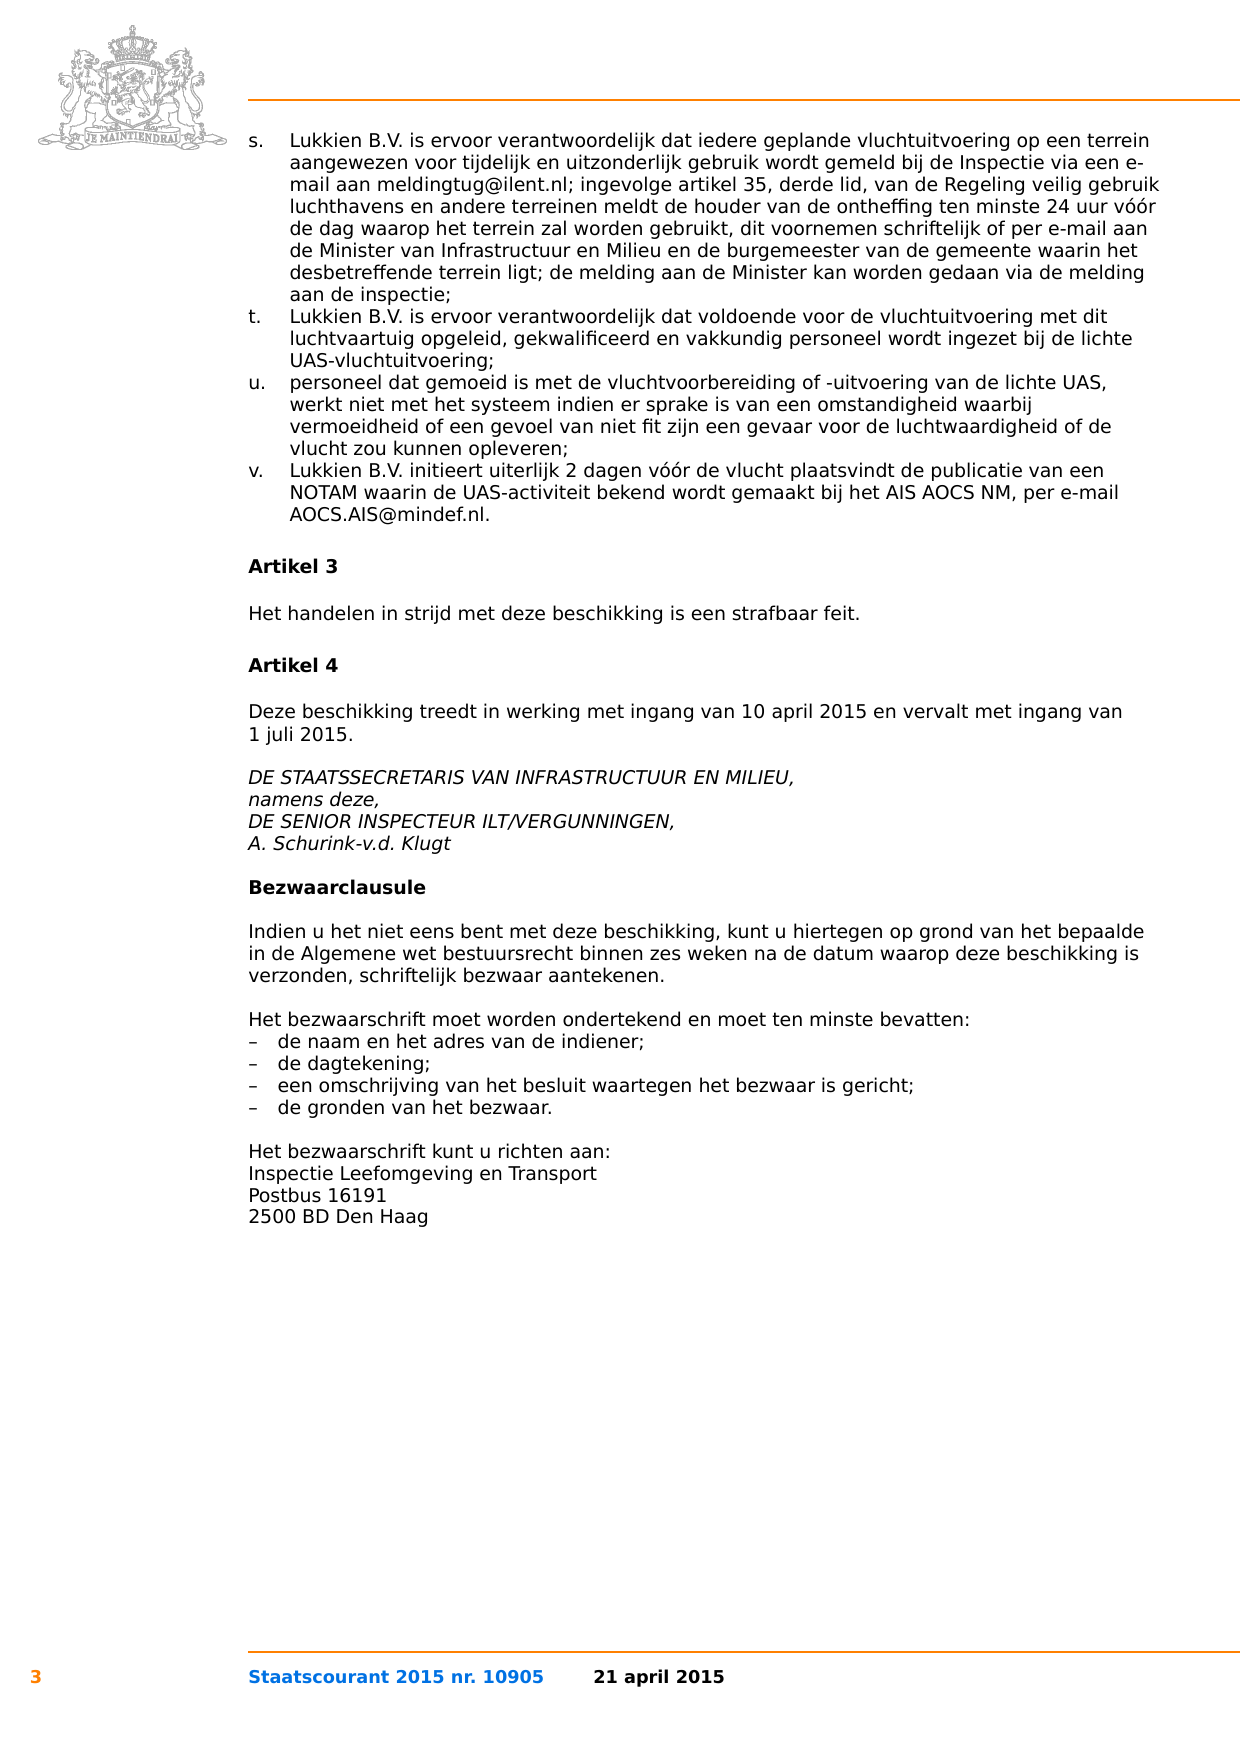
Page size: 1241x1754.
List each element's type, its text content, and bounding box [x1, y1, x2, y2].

text – de naam en het adres van de indiener; [248, 1031, 1163, 1053]
text DE STAATSSECRETARIS VAN INFRASTRUCTUUR EN MILIEU, namens deze, DE SENIOR INSPECTEUR ILT/VERGUNNINGEN, A. Schurink-v.d. Klugt [248, 767, 1163, 855]
text Inspectie Leefomgeving en Transport [248, 1162, 1163, 1184]
subtitle Artikel 3 [248, 556, 1163, 577]
text u. personeel dat gemoeid is met de vluchtvoorbereiding of -uitvoering van de lichte UAS, werkt niet met het systeem indien er sprake is van een omstandigheid waarbij vermoeidheid of een gevoel van niet fit zijn een gevaar voor de luchtwaardigheid of de vlucht zou kunnen opleveren; [248, 372, 1163, 459]
text – een omschrijving van het besluit waartegen het bezwaar is gericht; [248, 1075, 1163, 1097]
text s. Lukkien B.V. is ervoor verantwoordelijk dat iedere geplande vluchtuitvoering op een terrein aangewezen voor tijdelijk en uitzonderlijk gebruik wordt gemeld bij de Inspectie via een e-mail aan meldingtug@ilent.nl; ingevolge artikel 35, derde lid, van de Regeling veilig gebruik luchthavens en andere terreinen meldt de houder van de ontheffing ten minste 24 uur vóór de dag waarop het terrein zal worden gebruikt, dit voornemen schriftelijk of per e-mail aan de Minister van Infrastructuur en Milieu en de burgemeester van de gemeente waarin het desbetreffende terrein ligt; de melding aan de Minister kan worden gedaan via de melding aan de inspectie; [248, 130, 1163, 306]
picture [38, 25, 227, 150]
text Het bezwaarschrift kunt u richten aan: [248, 1141, 1163, 1162]
text Postbus 16191 [248, 1184, 1163, 1206]
text Bezwaarclausule [248, 877, 1163, 899]
text v. Lukkien B.V. initieert uiterlijk 2 dagen vóór de vlucht plaatsvindt de publicatie van een NOTAM waarin de UAS-activiteit bekend wordt gemaakt bij het AIS AOCS NM, per e-mail AOCS.AIS@mindef.nl. [248, 459, 1163, 526]
text Het bezwaarschrift moet worden ondertekend en moet ten minste bevatten: [248, 1009, 1163, 1031]
text Deze beschikking treedt in werking met ingang van 10 april 2015 en vervalt met ingang van 1 juli 2015. [248, 701, 1163, 745]
text – de gronden van het bezwaar. [248, 1097, 1163, 1119]
text Indien u het niet eens bent met deze beschikking, kunt u hiertegen op grond van het bepaalde in de Algemene wet bestuursrecht binnen zes weken na de datum waarop deze beschikking is verzonden, schriftelijk bezwaar aantekenen. [248, 921, 1163, 987]
text 2500 BD Den Haag [248, 1206, 1163, 1228]
subtitle Artikel 4 [248, 654, 1163, 676]
text Het handelen in strijd met deze beschikking is een strafbaar feit. [248, 602, 1163, 624]
text t. Lukkien B.V. is ervoor verantwoordelijk dat voldoende voor de vluchtuitvoering met dit luchtvaartuig opgeleid, gekwalificeerd en vakkundig personeel wordt ingezet bij de lichte UAS-vluchtuitvoering; [248, 306, 1163, 372]
text – de dagtekening; [248, 1053, 1163, 1075]
